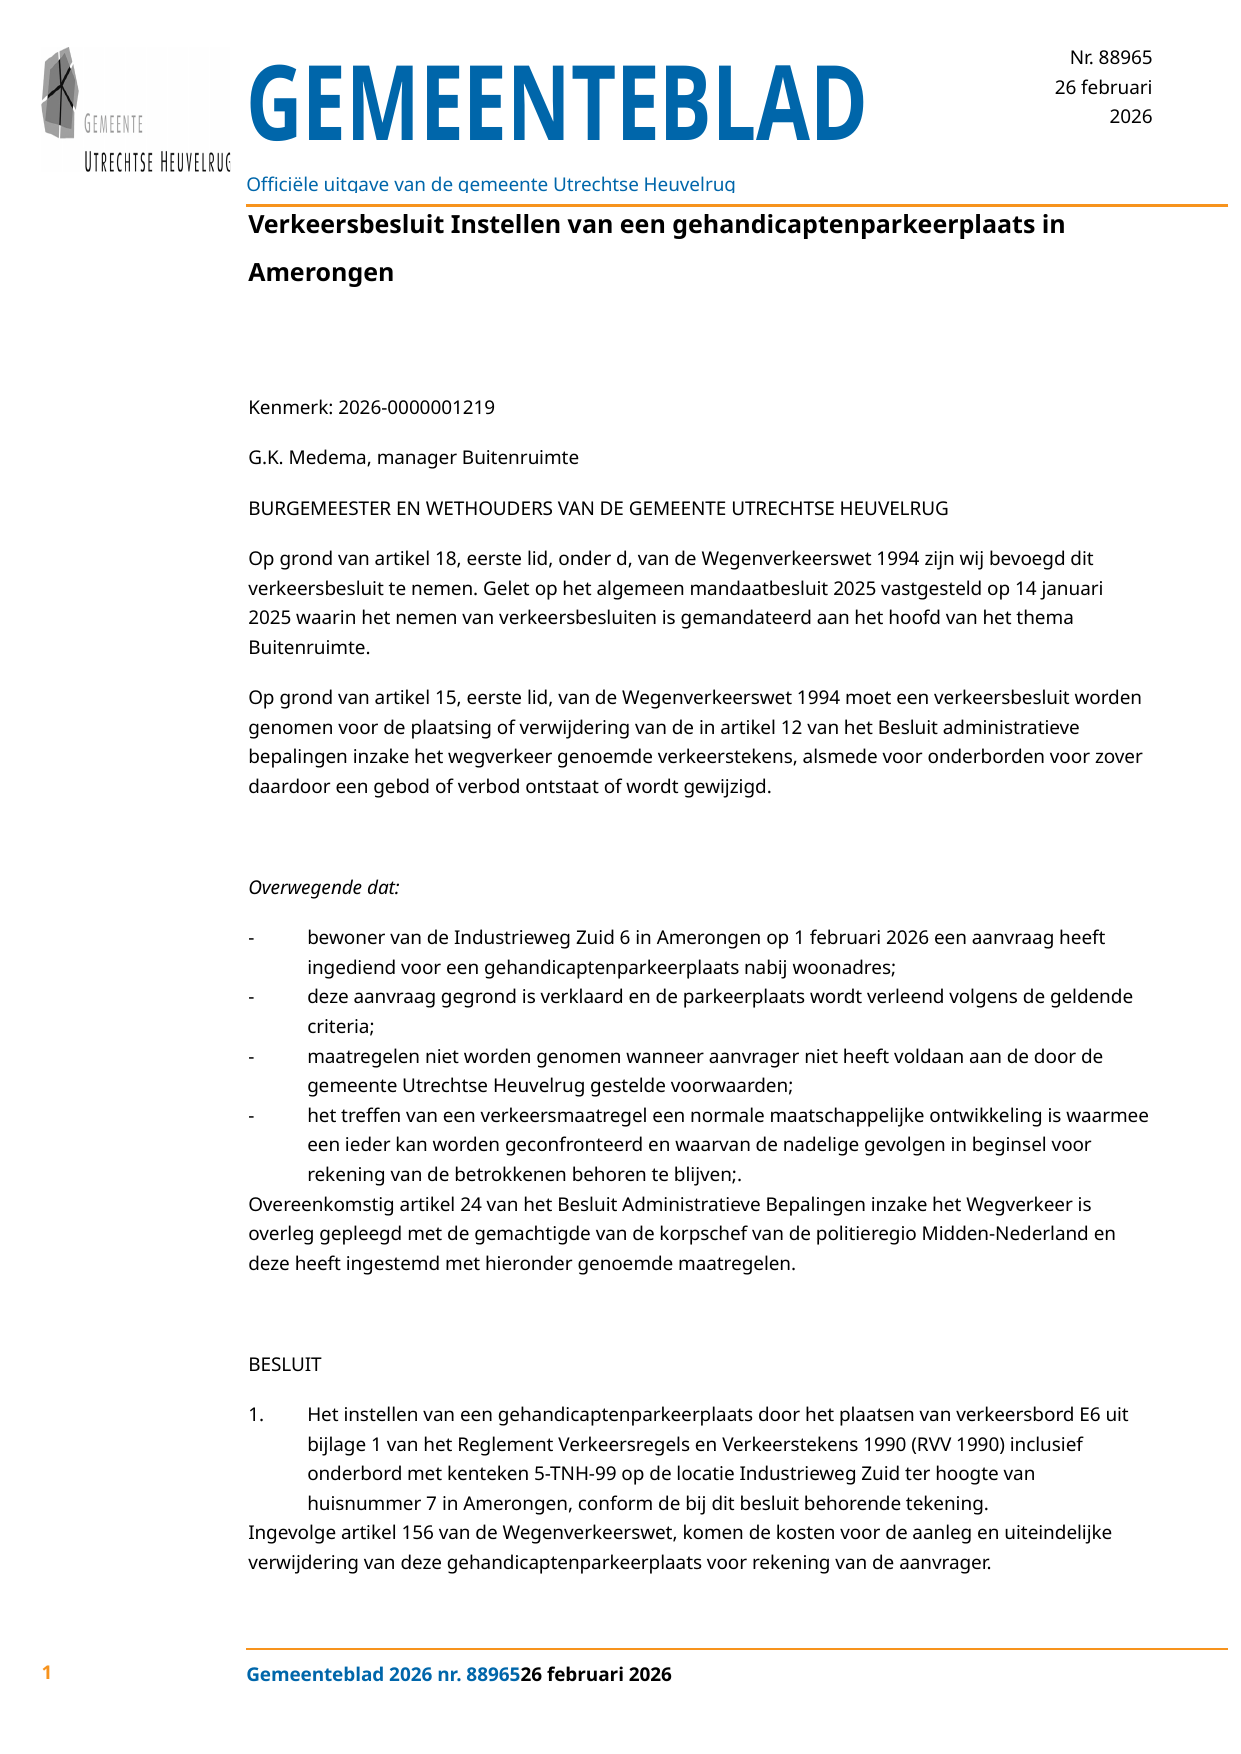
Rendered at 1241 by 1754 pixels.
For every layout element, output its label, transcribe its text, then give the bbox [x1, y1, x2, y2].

list deze aanvraag gegrond is verklaard en de parkeerplaats wordt verleend volgens de geldende criteria; [248, 984, 1152, 1039]
text BURGEMEESTER EN WETHOUDERS VAN DE GEMEENTE UTRECHTSE HEUVELRUG [248, 495, 1152, 521]
list maatregelen niet worden genomen wanneer aanvrager niet heeft voldaan aan de door de gemeente Utrechtse Heuvelrug gestelde voorwaarden; [248, 1043, 1152, 1098]
text Overeenkomstig artikel 24 van het Besluit Administratieve Bepalingen inzake het Wegverkeer is overleg gepleegd met de gemachtigde van de korpschef van de politieregio Midden-Nederland en deze heeft ingestemd met hieronder genoemde maatregelen. [248, 1191, 1152, 1276]
text Overwegende dat: [248, 874, 1152, 900]
text Op grond van artikel 15, eerste lid, van de Wegenverkeerswet 1994 moet een verkeersbesluit worden genomen voor de plaatsing of verwijdering van de in artikel 12 van het Besluit administratieve bepalingen inzake het wegverkeer genoemde verkeerstekens, alsmede voor onderborden voor zover daardoor een gebod of verbod ontstaat of wordt gewijzigd. [248, 684, 1152, 799]
picture [41, 47, 231, 172]
text Op grond van artikel 18, eerste lid, onder d, van de Wegenverkeerswet 1994 zijn wij bevoegd dit verkeersbesluit te nemen. Gelet op het algemeen mandaatbesluit 2025 vastgesteld op 14 januari 2025 waarin het nemen van verkeersbesluiten is gemandateerd aan het hoofd van het thema Buitenruimte. [248, 545, 1152, 660]
text Verkeersbesluit Instellen van een gehandicaptenparkeerplaats in Amerongen [248, 207, 1152, 288]
list Het instellen van een gehandicaptenparkeerplaats door het plaatsen van verkeersbord E6 uit bijlage 1 van het Reglement Verkeersregels en Verkeerstekens 1990 (RVV 1990) inclusief onderbord met kenteken 5-TNH-99 op de locatie Industrieweg Zuid ter hoogte van huisnummer 7 in Amerongen, conform de bij dit besluit behorende tekening. [248, 1401, 1152, 1516]
list bewoner van de Industrieweg Zuid 6 in Amerongen op 1 februari 2026 een aanvraag heeft ingediend voor een gehandicaptenparkeerplaats nabij woonadres; [248, 924, 1152, 980]
list het treffen van een verkeersmaatregel een normale maatschappelijke ontwikkeling is waarmee een ieder kan worden geconfronteerd en waarvan de nadelige gevolgen in beginsel voor rekening van de betrokkenen behoren te blijven;. [248, 1102, 1152, 1187]
text Kenmerk: 2026-0000001219 [248, 394, 1152, 420]
text Ingevolge artikel 156 van de Wegenverkeerswet, komen de kosten voor de aanleg en uiteindelijke verwijdering van deze gehandicaptenparkeerplaats voor rekening van de aanvrager. [248, 1519, 1152, 1575]
text BESLUIT [248, 1351, 1152, 1376]
text G.K. Medema, manager Buitenruimte [248, 444, 1152, 470]
